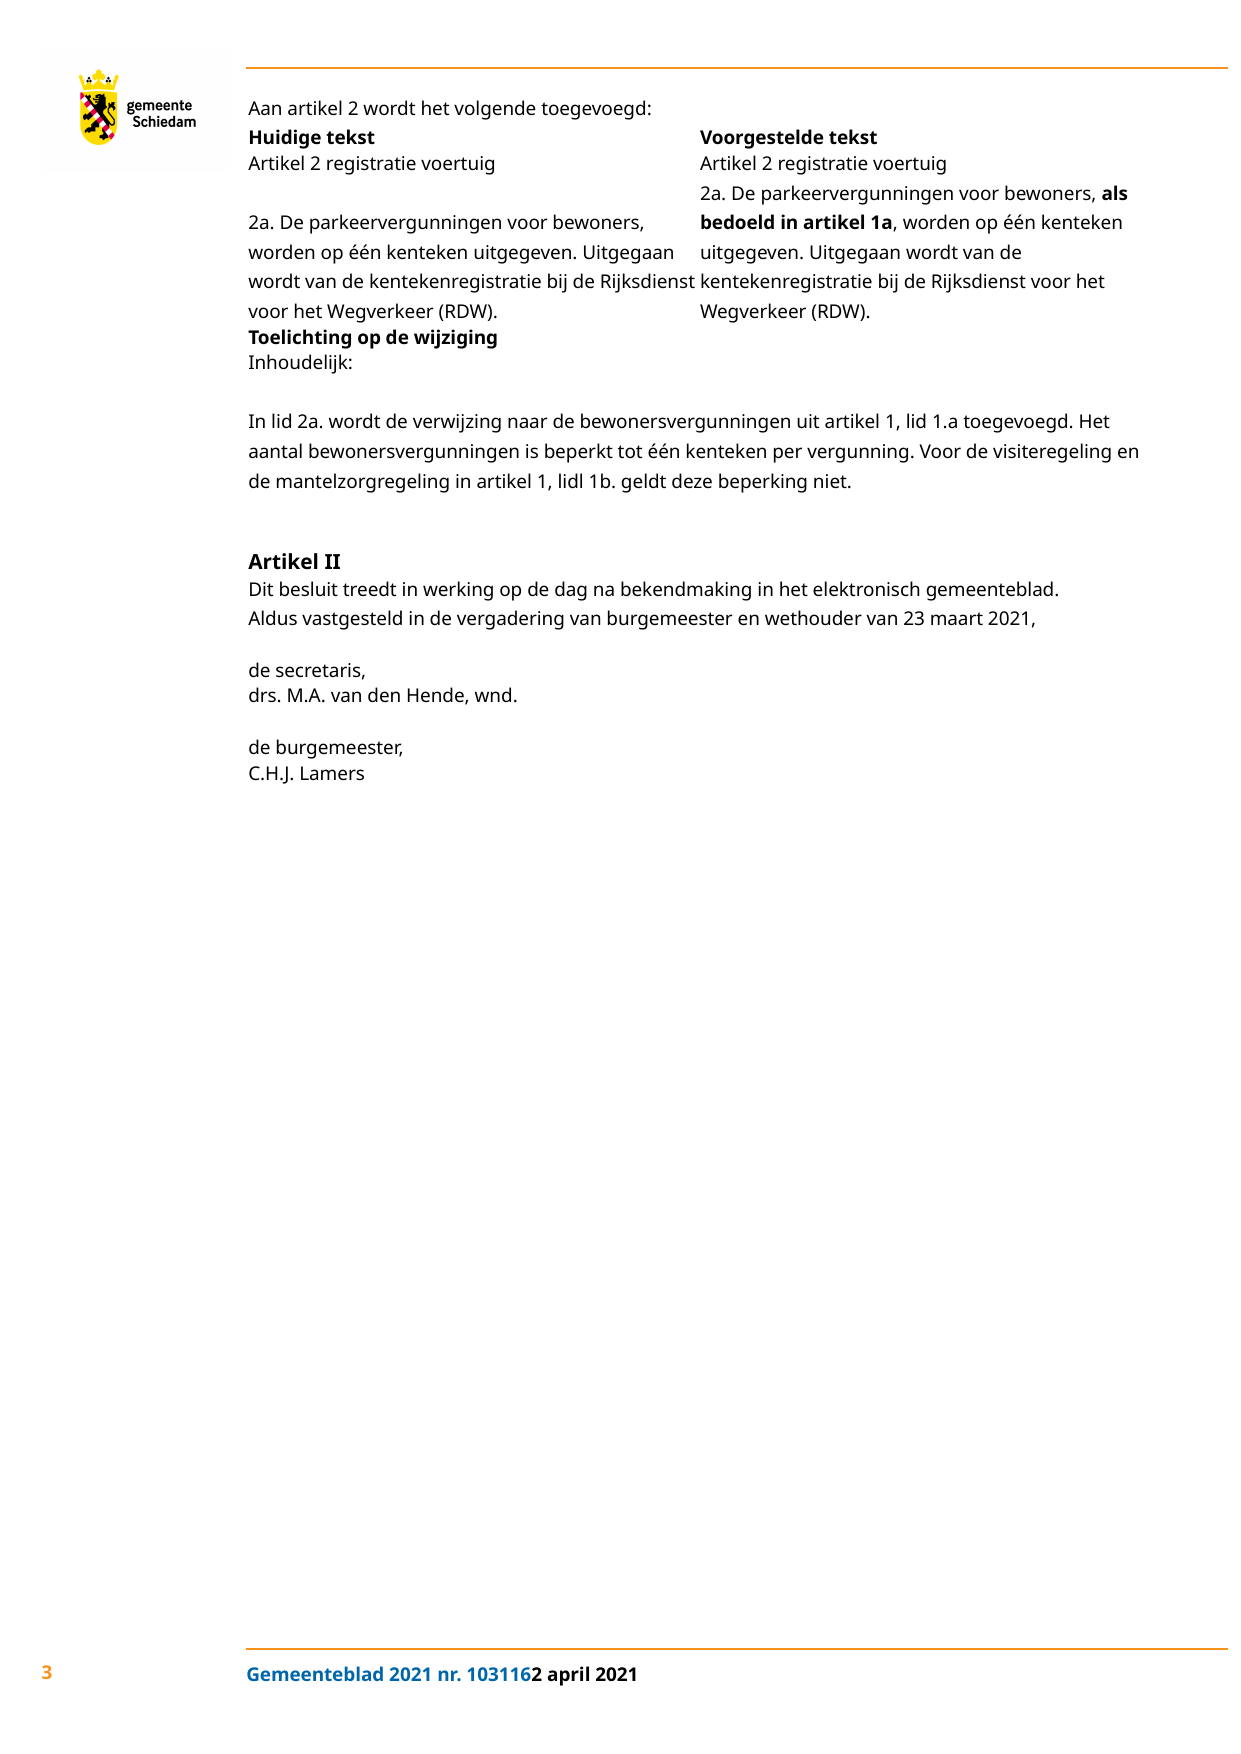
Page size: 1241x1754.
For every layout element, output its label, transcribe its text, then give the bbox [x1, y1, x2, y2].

text C.H.J. Lamers [248, 760, 1152, 785]
text drs. M.A. van den Hende, wnd. [248, 682, 1152, 708]
text Artikel II [248, 547, 1152, 576]
table_header Huidige tekst [248, 125, 700, 150]
table_cell Artikel 2 registratie voertuig 2a. De parkeervergunningen voor bewoners, worden op één kenteken uitgegeven. Uitgegaan wordt van de kentekenregistratie bij de Rijksdienst voor het Wegverkeer (RDW). [248, 150, 700, 324]
text Aan artikel 2 wordt het volgende toegevoegd: [248, 95, 1152, 121]
table_cell Toelichting op de wijziging [248, 324, 1152, 349]
text de secretaris, [248, 657, 1152, 682]
picture [41, 47, 231, 172]
table_cell Inhoudelijk: In lid 2a. wordt de verwijzing naar de bewonersvergunningen uit artikel 1, lid 1.a toegevoegd. Het aantal bewonersvergunningen is beperkt tot één kenteken per vergunning. Voor de visiteregeling en de mantelzorgregeling in artikel 1, lidl 1b. geldt deze beperking niet. [248, 350, 1152, 494]
text Aldus vastgesteld in de vergadering van burgemeester en wethouder van 23 maart 2021, [248, 605, 1152, 631]
table_header Voorgestelde tekst [700, 125, 1152, 150]
text de burgemeester, [248, 734, 1152, 760]
table_cell Artikel 2 registratie voertuig 2a. De parkeervergunningen voor bewoners, als bedoeld in artikel 1a, worden op één kenteken uitgegeven. Uitgegaan wordt van de kentekenregistratie bij de Rijksdienst voor het Wegverkeer (RDW). [700, 150, 1152, 324]
text Dit besluit treedt in werking op de dag na bekendmaking in het elektronisch gemeenteblad. [248, 576, 1152, 601]
